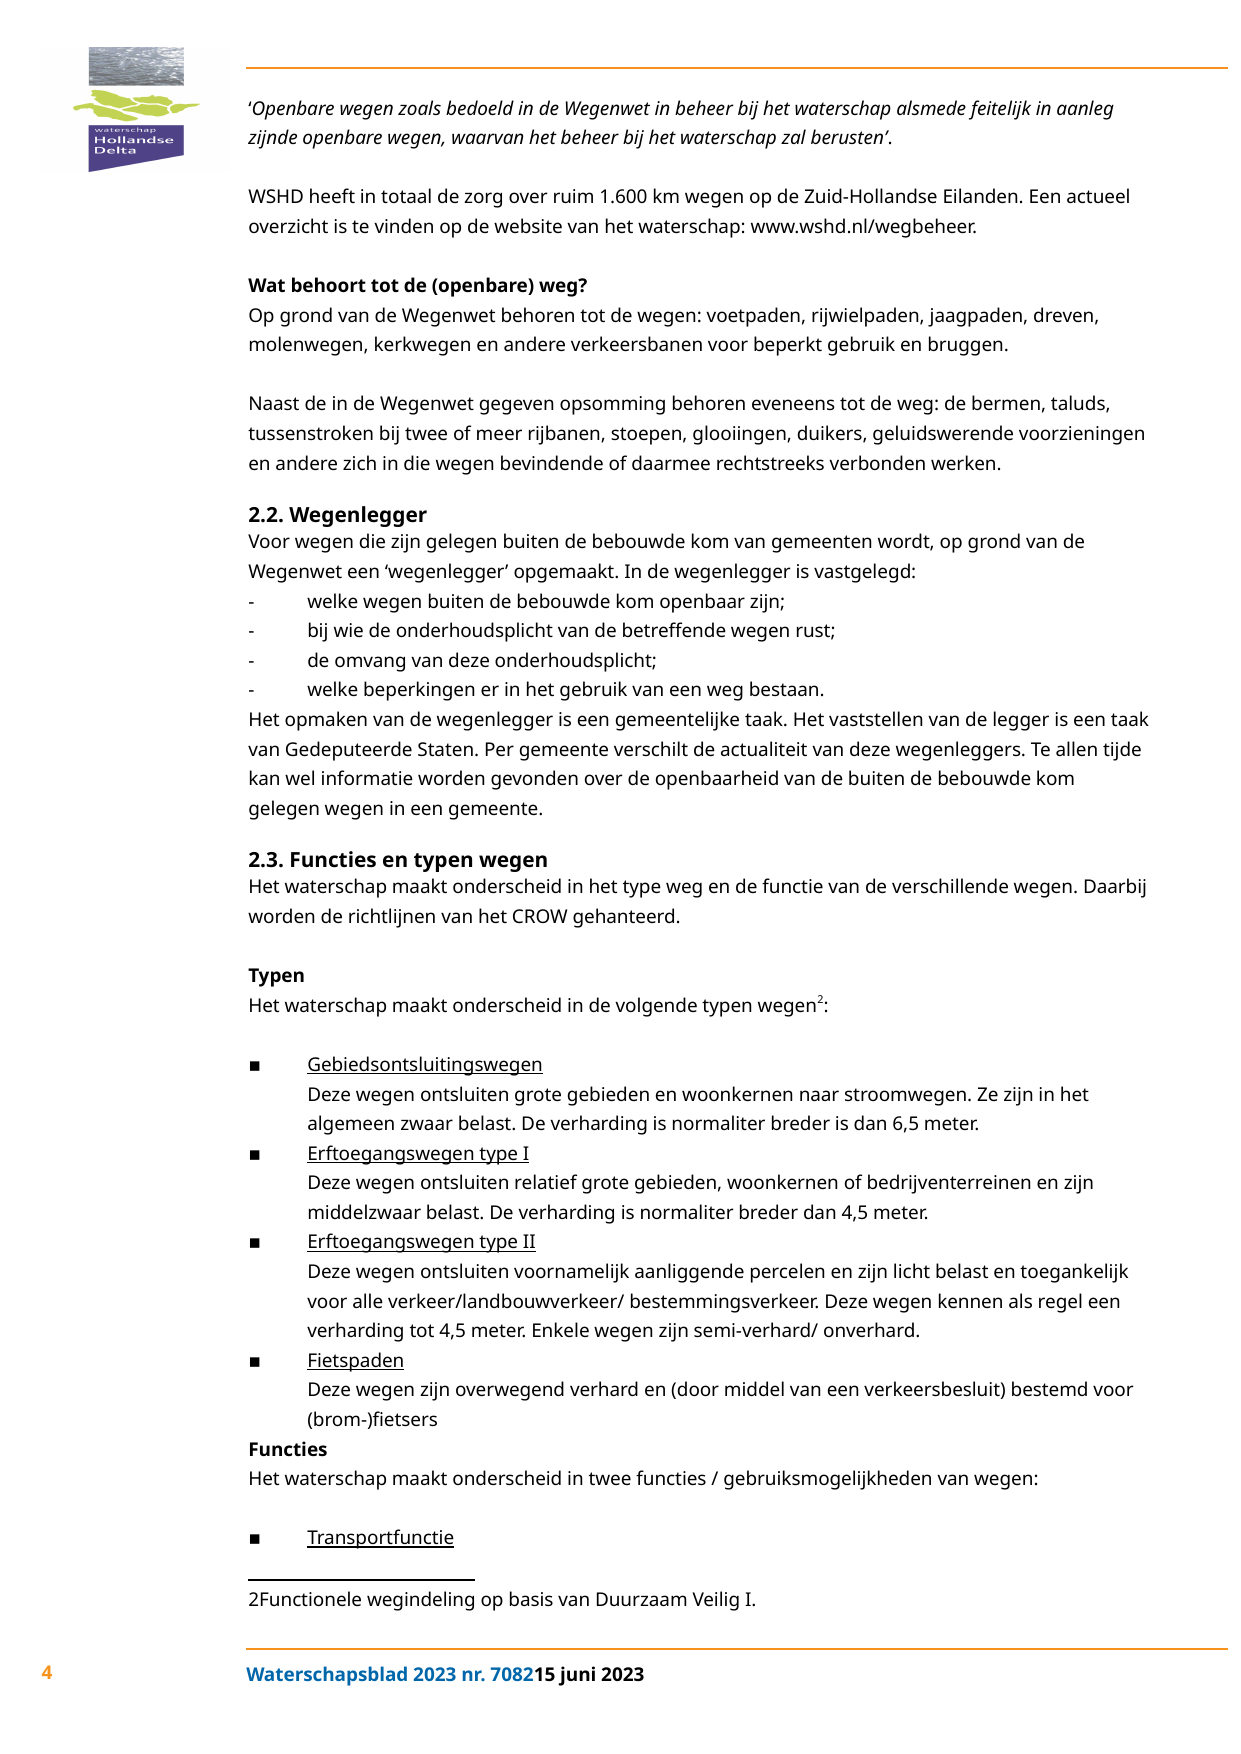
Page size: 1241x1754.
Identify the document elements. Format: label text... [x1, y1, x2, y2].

picture [41, 47, 231, 172]
list Erftoegangswegen type II [248, 1229, 1152, 1254]
text Het opmaken van de wegenlegger is een gemeentelijke taak. Het vaststellen van de legger is een taak van Gedeputeerde Staten. Per gemeente verschilt de actualiteit van deze wegenleggers. Te allen tijde kan wel informatie worden gevonden over de openbaarheid van de buiten de bebouwde kom gelegen wegen in een gemeente. [248, 706, 1152, 821]
text Het waterschap maakt onderscheid in de volgende typen wegen: [248, 992, 1152, 1018]
text Typen [248, 962, 1152, 988]
list Gebiedsontsluitingswegen [248, 1051, 1152, 1077]
list Deze wegen ontsluiten relatief grote gebieden, woonkernen of bedrijventerreinen en zijn middelzwaar belast. De verharding is normaliter breder dan 4,5 meter. [248, 1169, 1152, 1225]
list Deze wegen ontsluiten grote gebieden en woonkernen naar stroomwegen. Ze zijn in het algemeen zwaar belast. De verharding is normaliter breder is dan 6,5 meter. [248, 1081, 1152, 1136]
text WSHD heeft in totaal de zorg over ruim 1.600 km wegen op de Zuid-Hollandse Eilanden. Een actueel overzicht is te vinden op de website van het waterschap: www.wshd.nl/wegbeheer. [248, 183, 1152, 239]
text Functies [248, 1436, 1152, 1462]
text Het waterschap maakt onderscheid in het type weg en de functie van de verschillende wegen. Daarbij worden de richtlijnen van het CROW gehanteerd. [248, 874, 1152, 929]
list Deze wegen zijn overwegend verhard en (door middel van een verkeersbesluit) bestemd voor (brom-)fietsers [248, 1377, 1152, 1432]
list Deze wegen ontsluiten voornamelijk aanliggende percelen en zijn licht belast en toegankelijk voor alle verkeer/landbouwverkeer/ bestemmingsverkeer. Deze wegen kennen als regel een verharding tot 4,5 meter. Enkele wegen zijn semi-verhard/ onverhard. [248, 1258, 1152, 1343]
list Erftoegangswegen type I [248, 1140, 1152, 1166]
text Functionele wegindeling op basis van Duurzaam Veilig I. [248, 1586, 1152, 1612]
text Het waterschap maakt onderscheid in twee functies / gebruiksmogelijkheden van wegen: [248, 1465, 1152, 1491]
list bij wie de onderhoudsplicht van de betreffende wegen rust; [248, 617, 1152, 643]
text 2.3. Functies en typen wegen [248, 845, 1152, 874]
list Transportfunctie [248, 1524, 1152, 1550]
list Fietspaden [248, 1347, 1152, 1373]
text Op grond van de Wegenwet behoren tot de wegen: voetpaden, rijwielpaden, jaagpaden, dreven, molenwegen, kerkwegen en andere verkeersbanen voor beperkt gebruik en bruggen. [248, 302, 1152, 357]
text Voor wegen die zijn gelegen buiten de bebouwde kom van gemeenten wordt, op grond van de Wegenwet een ‘wegenlegger’ opgemaakt. In de wegenlegger is vastgelegd: [248, 529, 1152, 584]
list welke beperkingen er in het gebruik van een weg bestaan. [248, 677, 1152, 702]
text Wat behoort tot de (openbare) weg? [248, 272, 1152, 298]
list de omvang van deze onderhoudsplicht; [248, 647, 1152, 673]
list welke wegen buiten de bebouwde kom openbaar zijn; [248, 588, 1152, 613]
text 2.2. Wegenlegger [248, 500, 1152, 529]
text ‘Openbare wegen zoals bedoeld in de Wegenwet in beheer bij het waterschap alsmede feitelijk in aanleg zijnde openbare wegen, waarvan het beheer bij het waterschap zal berusten’. [248, 95, 1152, 150]
text Naast de in de Wegenwet gegeven opsomming behoren eveneens tot de weg: de bermen, taluds, tussenstroken bij twee of meer rijbanen, stoepen, glooiingen, duikers, geluidswerende voorzieningen en andere zich in die wegen bevindende of daarmee rechtstreeks verbonden werken. [248, 391, 1152, 476]
